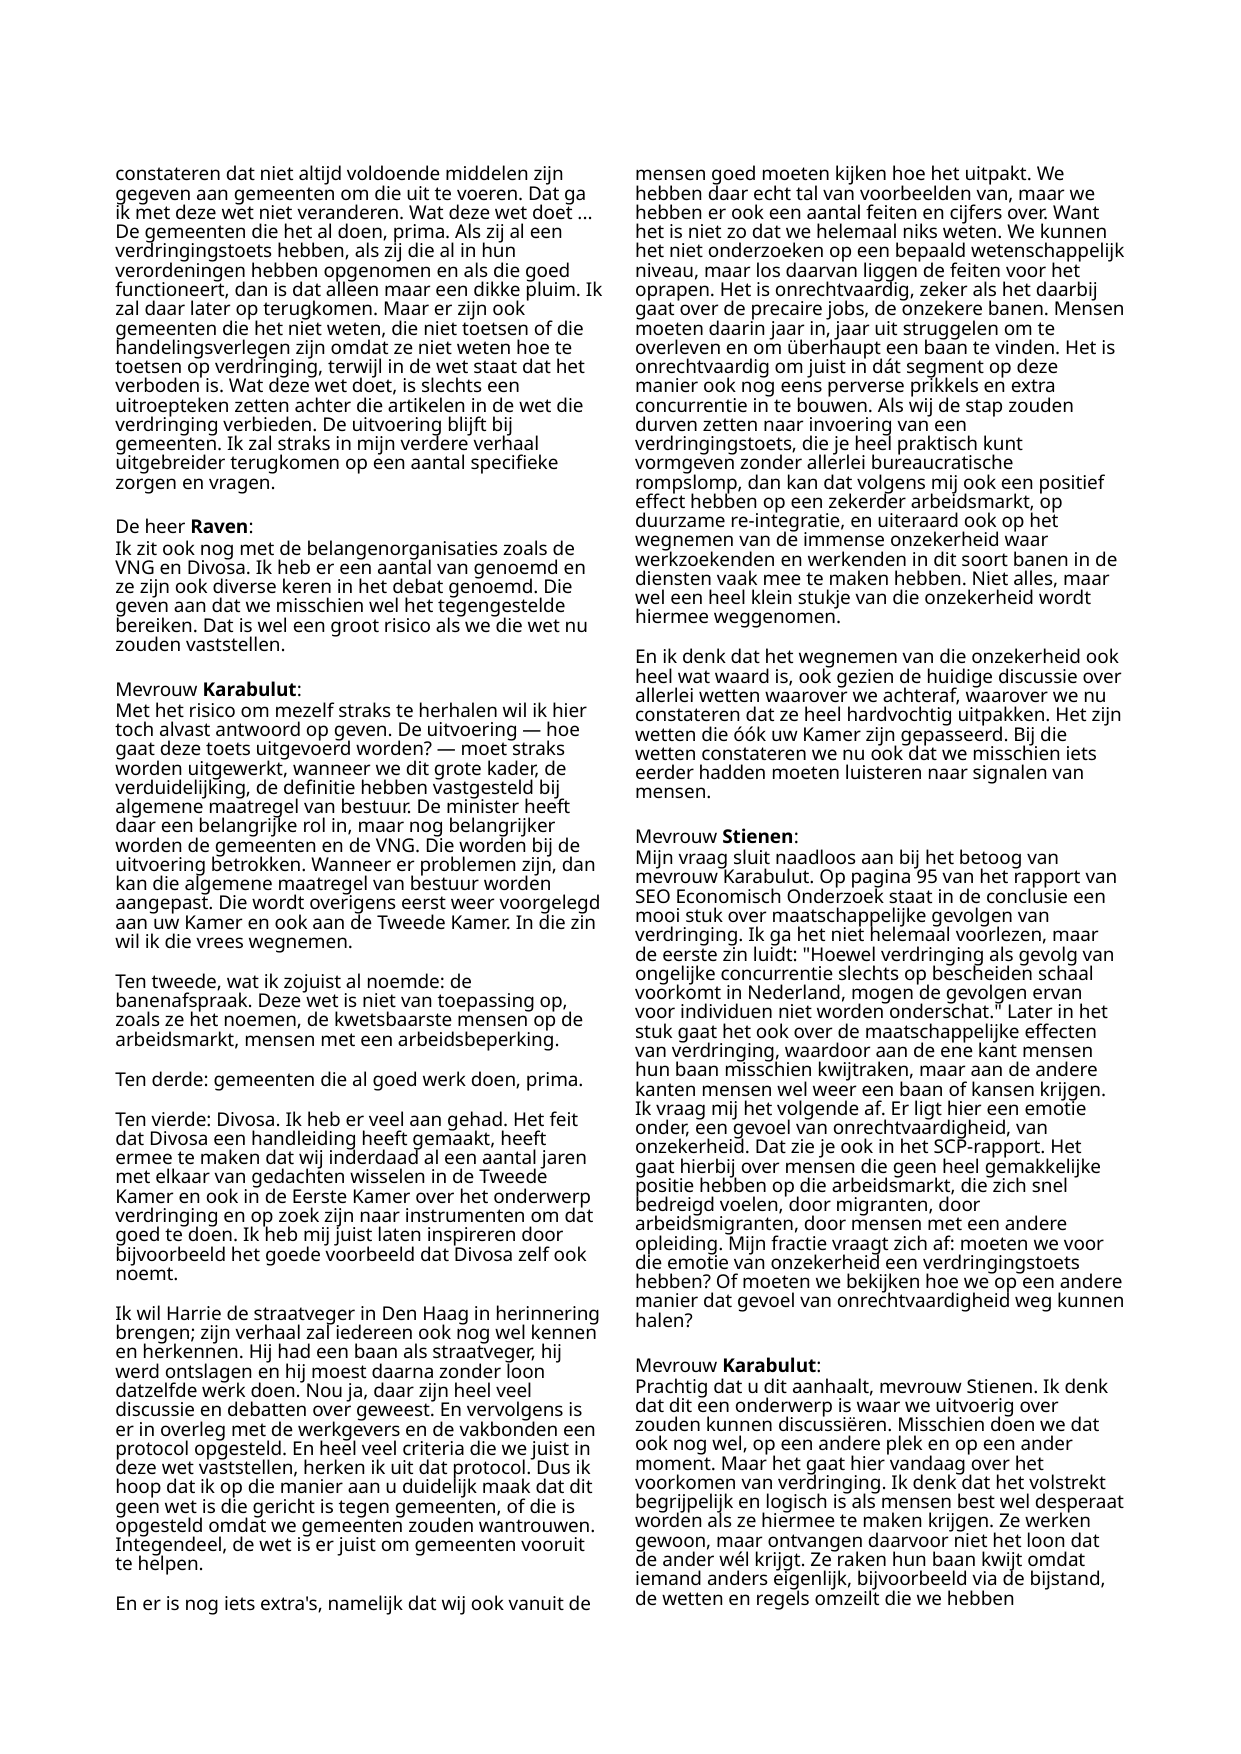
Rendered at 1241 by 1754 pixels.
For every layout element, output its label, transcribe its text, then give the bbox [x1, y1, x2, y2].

text constateren dat niet altijd voldoende middelen zijn gegeven aan gemeenten om die uit te voeren. Dat ga ik met deze wet niet veranderen. Wat deze wet doet ... De gemeenten die het al doen, prima. Als zij al een verdringingstoets hebben, als zij die al in hun verordeningen hebben opgenomen en als die goed functioneert, dan is dat alleen maar een dikke pluim. Ik zal daar later op terugkomen. Maar er zijn ook gemeenten die het niet weten, die niet toetsen of die handelingsverlegen zijn omdat ze niet weten hoe te toetsen op verdringing, terwijl in de wet staat dat het verboden is. Wat deze wet doet, is slechts een uitroepteken zetten achter die artikelen in de wet die verdringing verbieden. De uitvoering blijft bij gemeenten. Ik zal straks in mijn verdere verhaal uitgebreider terugkomen op een aantal specifieke zorgen en vragen. [115, 165, 605, 493]
text De heer Raven: [115, 514, 605, 539]
text Mevrouw Karabulut: [115, 676, 605, 702]
text Met het risico om mezelf straks te herhalen wil ik hier toch alvast antwoord op geven. De uitvoering — hoe gaat deze toets uitgevoerd worden? — moet straks worden uitgewerkt, wanneer we dit grote kader, de verduidelijking, de definitie hebben vastgesteld bij algemene maatregel van bestuur. De minister heeft daar een belangrijke rol in, maar nog belangrijker worden de gemeenten en de VNG. Die worden bij de uitvoering betrokken. Wanneer er problemen zijn, dan kan die algemene maatregel van bestuur worden aangepast. Die wordt overigens eerst weer voorgelegd aan uw Kamer en ook aan de Tweede Kamer. In die zin wil ik die vrees wegnemen. [115, 702, 605, 952]
text Mevrouw Stienen: [635, 823, 1125, 849]
text Ten derde: gemeenten die al goed werk doen, prima. [115, 1071, 605, 1090]
text Ik zit ook nog met de belangenorganisaties zoals de VNG en Divosa. Ik heb er een aantal van genoemd en ze zijn ook diverse keren in het debat genoemd. Die geven aan dat we misschien wel het tegengestelde bereiken. Dat is wel een groot risico als we die wet nu zouden vaststellen. [115, 539, 605, 655]
text En er is nog iets extra's, namelijk dat wij ook vanuit de [115, 1595, 605, 1615]
text Ten tweede, wat ik zojuist al noemde: de banenafspraak. Deze wet is niet van toepassing op, zoals ze het noemen, de kwetsbaarste mensen op de arbeidsmarkt, mensen met een arbeidsbeperking. [115, 973, 605, 1050]
text En ik denk dat het wegnemen van die onzekerheid ook heel wat waard is, ook gezien de huidige discussie over allerlei wetten waarover we achteraf, waarover we nu constateren dat ze heel hardvochtig uitpakken. Het zijn wetten die óók uw Kamer zijn gepasseerd. Bij die wetten constateren we nu ook dat we misschien iets eerder hadden moeten luisteren naar signalen van mensen. [635, 648, 1125, 803]
text Prachtig dat u dit aanhaalt, mevrouw Stienen. Ik denk dat dit een onderwerp is waar we uitvoerig over zouden kunnen discussiëren. Misschien doen we dat ook nog wel, op een andere plek en op een ander moment. Maar het gaat hier vandaag over het voorkomen van verdringing. Ik denk dat het volstrekt begrijpelijk en logisch is als mensen best wel desperaat worden als ze hiermee te maken krijgen. Ze werken gewoon, maar ontvangen daarvoor niet het loon dat de ander wél krijgt. Ze raken hun baan kwijt omdat iemand anders eigenlijk, bijvoorbeeld via de bijstand, de wetten en regels omzeilt die we hebben [635, 1378, 1125, 1609]
text Ik wil Harrie de straatveger in Den Haag in herinnering brengen; zijn verhaal zal iedereen ook nog wel kennen en herkennen. Hij had een baan als straatveger, hij werd ontslagen en hij moest daarna zonder loon datzelfde werk doen. Nou ja, daar zijn heel veel discussie en debatten over geweest. En vervolgens is er in overleg met de werkgevers en de vakbonden een protocol opgesteld. En heel veel criteria die we juist in deze wet vaststellen, herken ik uit dat protocol. Dus ik hoop dat ik op die manier aan u duidelijk maak dat dit geen wet is die gericht is tegen gemeenten, of die is opgesteld omdat we gemeenten zouden wantrouwen. Integendeel, de wet is er juist om gemeenten vooruit te helpen. [115, 1305, 605, 1575]
text Ten vierde: Divosa. Ik heb er veel aan gehad. Het feit dat Divosa een handleiding heeft gemaakt, heeft ermee te maken dat wij inderdaad al een aantal jaren met elkaar van gedachten wisselen in de Tweede Kamer en ook in de Eerste Kamer over het onderwerp verdringing en op zoek zijn naar instrumenten om dat goed te doen. Ik heb mij juist laten inspireren door bijvoorbeeld het goede voorbeeld dat Divosa zelf ook noemt. [115, 1111, 605, 1284]
text mensen goed moeten kijken hoe het uitpakt. We hebben daar echt tal van voorbeelden van, maar we hebben er ook een aantal feiten en cijfers over. Want het is niet zo dat we helemaal niks weten. We kunnen het niet onderzoeken op een bepaald wetenschappelijk niveau, maar los daarvan liggen de feiten voor het oprapen. Het is onrechtvaardig, zeker als het daarbij gaat over de precaire jobs, de onzekere banen. Mensen moeten daarin jaar in, jaar uit struggelen om te overleven en om überhaupt een baan te vinden. Het is onrechtvaardig om juist in dát segment op deze manier ook nog eens perverse prikkels en extra concurrentie in te bouwen. Als wij de stap zouden durven zetten naar invoering van een verdringingstoets, die je heel praktisch kunt vormgeven zonder allerlei bureaucratische rompslomp, dan kan dat volgens mij ook een positief effect hebben op een zekerder arbeidsmarkt, op duurzame re-integratie, en uiteraard ook op het wegnemen van de immense onzekerheid waar werkzoekenden en werkenden in dit soort banen in de diensten vaak mee te maken hebben. Niet alles, maar wel een heel klein stukje van die onzekerheid wordt hiermee weggenomen. [635, 165, 1125, 628]
text Mijn vraag sluit naadloos aan bij het betoog van mevrouw Karabulut. Op pagina 95 van het rapport van SEO Economisch Onderzoek staat in de conclusie een mooi stuk over maatschappelijke gevolgen van verdringing. Ik ga het niet helemaal voorlezen, maar de eerste zin luidt: "Hoewel verdringing als gevolg van ongelijke concurrentie slechts op bescheiden schaal voorkomt in Nederland, mogen de gevolgen ervan voor individuen niet worden onderschat." Later in het stuk gaat het ook over de maatschappelijke effecten van verdringing, waardoor aan de ene kant mensen hun baan misschien kwijtraken, maar aan de andere kanten mensen wel weer een baan of kansen krijgen. Ik vraag mij het volgende af. Er ligt hier een emotie onder, een gevoel van onrechtvaardigheid, van onzekerheid. Dat zie je ook in het SCP-rapport. Het gaat hierbij over mensen die geen heel gemakkelijke positie hebben op die arbeidsmarkt, die zich snel bedreigd voelen, door migranten, door arbeidsmigranten, door mensen met een andere opleiding. Mijn fractie vraagt zich af: moeten we voor die emotie van onzekerheid een verdringingstoets hebben? Of moeten we bekijken hoe we op een andere manier dat gevoel van onrechtvaardigheid weg kunnen halen? [635, 849, 1125, 1331]
text Mevrouw Karabulut: [635, 1352, 1125, 1378]
